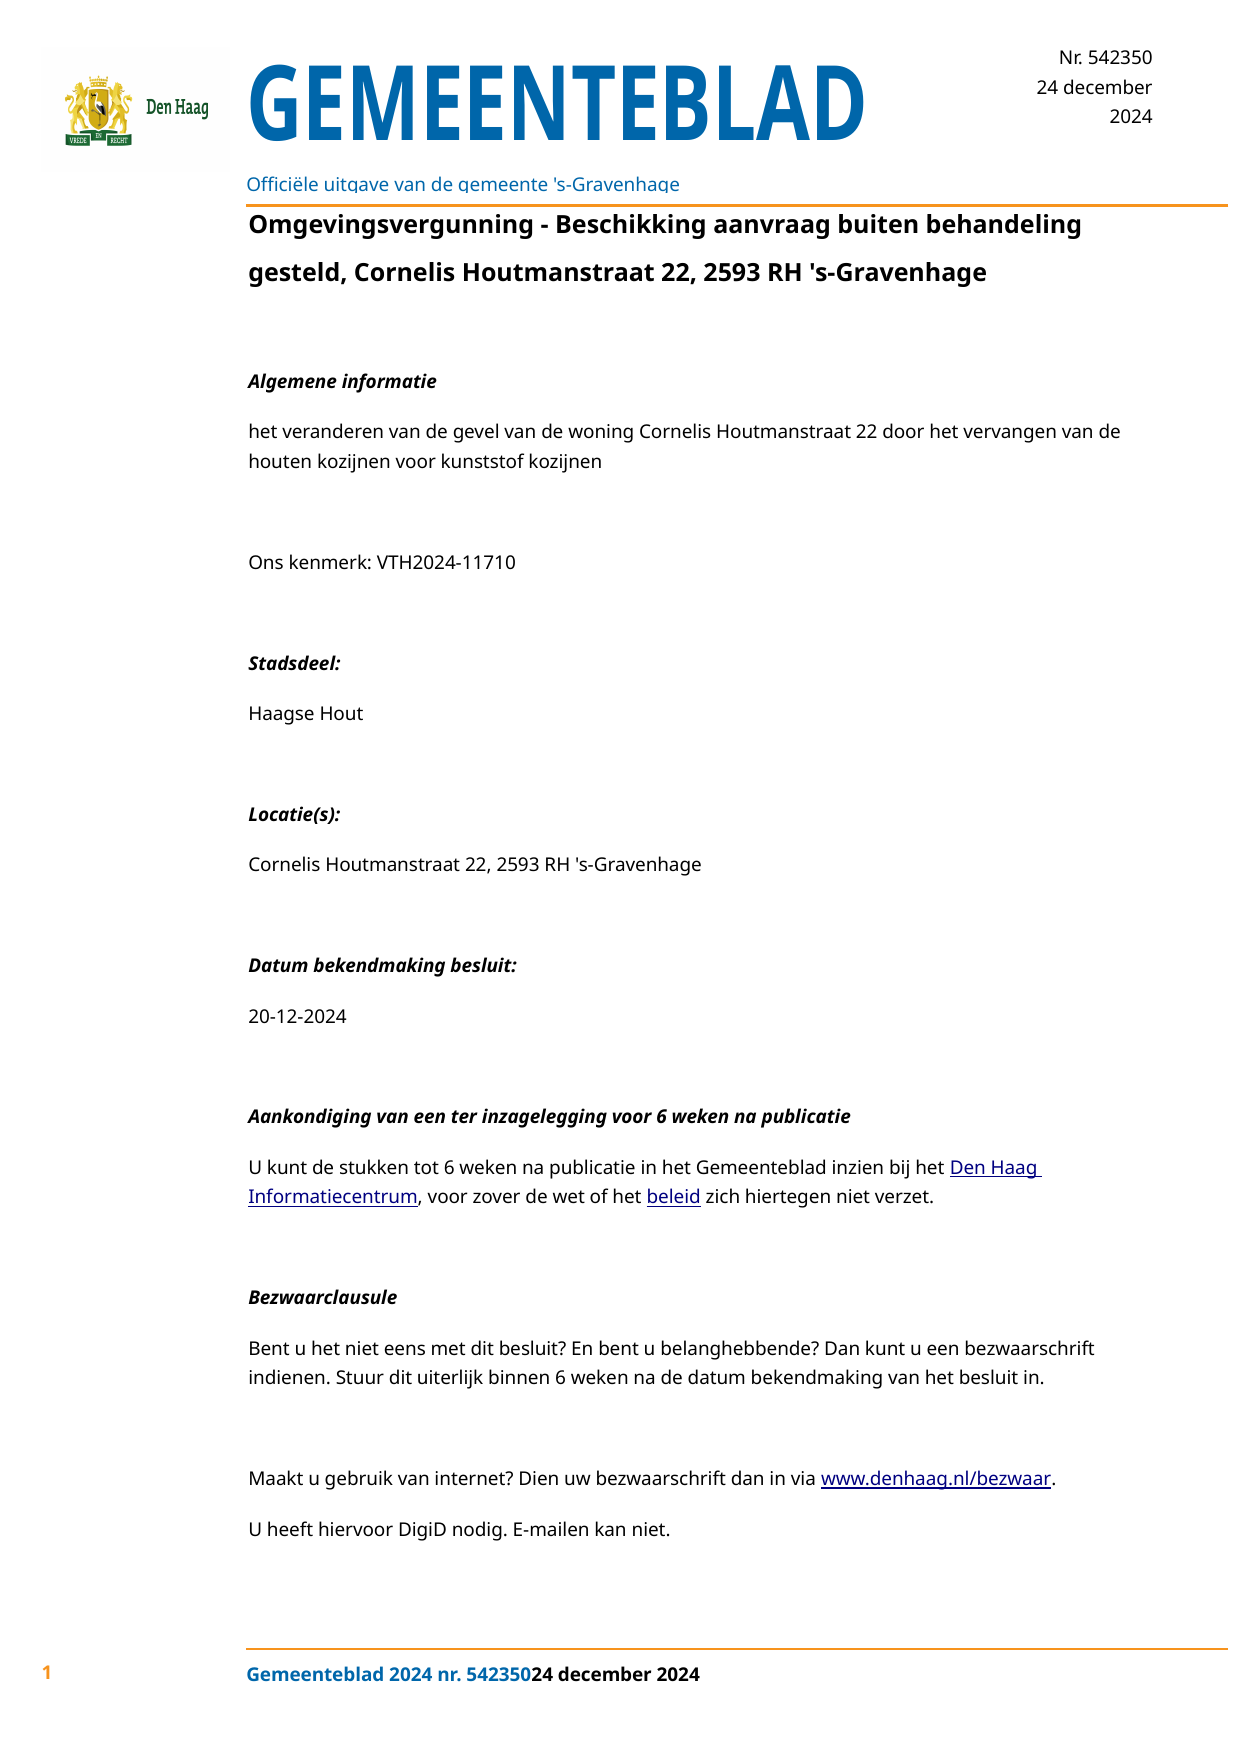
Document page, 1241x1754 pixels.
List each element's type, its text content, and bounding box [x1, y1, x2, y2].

text Omgevingsvergunning - Beschikking aanvraag buiten behandeling gesteld, Cornelis Houtmanstraat 22, 2593 RH 's-Gravenhage [248, 207, 1152, 288]
text Aankondiging van een ter inzagelegging voor 6 weken na publicatie [248, 1104, 1152, 1129]
text 20-12-2024 [248, 1003, 1152, 1029]
text Bezwaarclausule [248, 1284, 1152, 1310]
picture [41, 47, 231, 172]
text Locatie(s): [248, 801, 1152, 827]
text Algemene informatie [248, 368, 1152, 394]
text het veranderen van de gevel van de woning Cornelis Houtmanstraat 22 door het vervangen van de houten kozijnen voor kunststof kozijnen [248, 419, 1152, 474]
text U heeft hiervoor DigiD nodig. E-mailen kan niet. [248, 1516, 1152, 1542]
text Haagse Hout [248, 700, 1152, 726]
text Cornelis Houtmanstraat 22, 2593 RH 's-Gravenhage [248, 852, 1152, 877]
text Ons kenmerk: VTH2024-11710 [248, 549, 1152, 575]
text Datum bekendmaking besluit: [248, 952, 1152, 978]
text Bent u het niet eens met dit besluit? En bent u belanghebbende? Dan kunt u een bezwaarschrift indienen. Stuur dit uiterlijk binnen 6 weken na de datum bekendmaking van het besluit in. [248, 1335, 1152, 1390]
text Stadsdeel: [248, 650, 1152, 676]
text Maakt u gebruik van internet? Dien uw bezwaarschrift dan in via www.denhaag.nl/bezwaar. [248, 1465, 1152, 1491]
text U kunt de stukken tot 6 weken na publicatie in het Gemeenteblad inzien bij het Den Haag Informatiecentrum, voor zover de wet of het beleid zich hiertegen niet verzet. [248, 1154, 1152, 1209]
